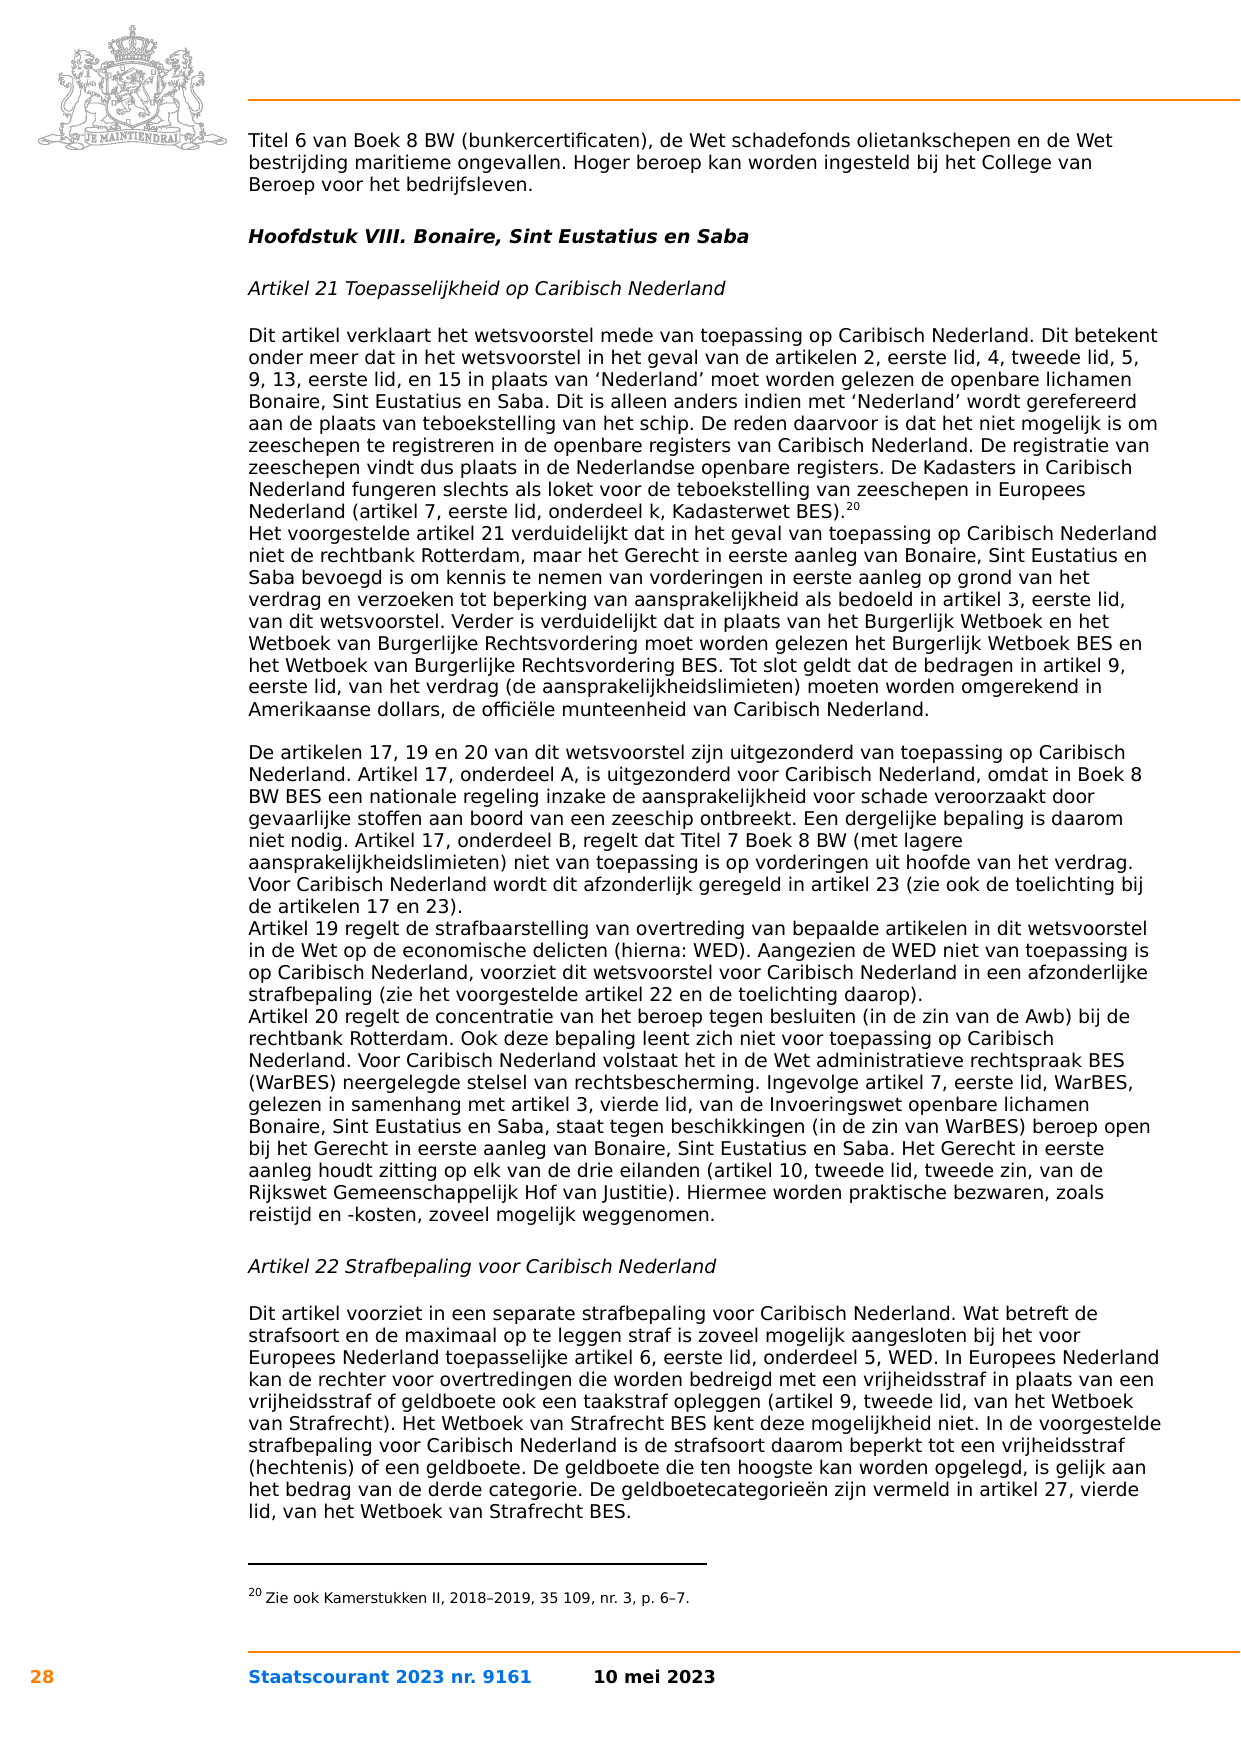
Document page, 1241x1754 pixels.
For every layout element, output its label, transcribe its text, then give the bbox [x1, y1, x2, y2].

text Dit artikel verklaart het wetsvoorstel mede van toepassing op Caribisch Nederland. Dit betekent onder meer dat in het wetsvoorstel in het geval van de artikelen 2, eerste lid, 4, tweede lid, 5, 9, 13, eerste lid, en 15 in plaats van ‘Nederland’ moet worden gelezen de openbare lichamen Bonaire, Sint Eustatius en Saba. Dit is alleen anders indien met ‘Nederland’ wordt gerefereerd aan de plaats van teboekstelling van het schip. De reden daarvoor is dat het niet mogelijk is om zeeschepen te registreren in de openbare registers van Caribisch Nederland. De registratie van zeeschepen vindt dus plaats in de Nederlandse openbare registers. De Kadasters in Caribisch Nederland fungeren slechts als loket voor de teboekstelling van zeeschepen in Europees Nederland (artikel 7, eerste lid, onderdeel k, Kadasterwet BES). [248, 325, 1163, 523]
text Zie ook Kamerstukken II, 2018–2019, 35 109, nr. 3, p. 6–7. [248, 1586, 1163, 1608]
subtitle Artikel 22 Strafbepaling voor Caribisch Nederland [248, 1256, 1163, 1278]
text Titel 6 van Boek 8 BW (bunkercertificaten), de Wet schadefonds olietankschepen en de Wet bestrijding maritieme ongevallen. Hoger beroep kan worden ingesteld bij het College van Beroep voor het bedrijfsleven. [248, 130, 1163, 196]
text De artikelen 17, 19 en 20 van dit wetsvoorstel zijn uitgezonderd van toepassing op Caribisch Nederland. Artikel 17, onderdeel A, is uitgezonderd voor Caribisch Nederland, omdat in Boek 8 BW BES een nationale regeling inzake de aansprakelijkheid voor schade veroorzaakt door gevaarlijke stoffen aan boord van een zeeschip ontbreekt. Een dergelijke bepaling is daarom niet nodig. Artikel 17, onderdeel B, regelt dat Titel 7 Boek 8 BW (met lagere aansprakelijkheidslimieten) niet van toepassing is op vorderingen uit hoofde van het verdrag. Voor Caribisch Nederland wordt dit afzonderlijk geregeld in artikel 23 (zie ook de toelichting bij de artikelen 17 en 23). [248, 742, 1163, 918]
picture [38, 25, 227, 150]
subtitle Artikel 21 Toepasselijkheid op Caribisch Nederland [248, 278, 1163, 300]
subtitle Hoofdstuk VIII. Bonaire, Sint Eustatius en Saba [248, 226, 1163, 248]
text Artikel 19 regelt de strafbaarstelling van overtreding van bepaalde artikelen in dit wetsvoorstel in de Wet op de economische delicten (hierna: WED). Aangezien de WED niet van toepassing is op Caribisch Nederland, voorziet dit wetsvoorstel voor Caribisch Nederland in een afzonderlijke strafbepaling (zie het voorgestelde artikel 22 en de toelichting daarop). [248, 918, 1163, 1006]
text Artikel 20 regelt de concentratie van het beroep tegen besluiten (in de zin van de Awb) bij de rechtbank Rotterdam. Ook deze bepaling leent zich niet voor toepassing op Caribisch Nederland. Voor Caribisch Nederland volstaat het in de Wet administratieve rechtspraak BES (WarBES) neergelegde stelsel van rechtsbescherming. Ingevolge artikel 7, eerste lid, WarBES, gelezen in samenhang met artikel 3, vierde lid, van de Invoeringswet openbare lichamen Bonaire, Sint Eustatius en Saba, staat tegen beschikkingen (in de zin van WarBES) beroep open bij het Gerecht in eerste aanleg van Bonaire, Sint Eustatius en Saba. Het Gerecht in eerste aanleg houdt zitting op elk van de drie eilanden (artikel 10, tweede lid, tweede zin, van de Rijkswet Gemeenschappelijk Hof van Justitie). Hiermee worden praktische bezwaren, zoals reistijd en -kosten, zoveel mogelijk weggenomen. [248, 1006, 1163, 1226]
text Het voorgestelde artikel 21 verduidelijkt dat in het geval van toepassing op Caribisch Nederland niet de rechtbank Rotterdam, maar het Gerecht in eerste aanleg van Bonaire, Sint Eustatius en Saba bevoegd is om kennis te nemen van vorderingen in eerste aanleg op grond van het verdrag en verzoeken tot beperking van aansprakelijkheid als bedoeld in artikel 3, eerste lid, van dit wetsvoorstel. Verder is verduidelijkt dat in plaats van het Burgerlijk Wetboek en het Wetboek van Burgerlijke Rechtsvordering moet worden gelezen het Burgerlijk Wetboek BES en het Wetboek van Burgerlijke Rechtsvordering BES. Tot slot geldt dat de bedragen in artikel 9, eerste lid, van het verdrag (de aansprakelijkheidslimieten) moeten worden omgerekend in Amerikaanse dollars, de officiële munteenheid van Caribisch Nederland. [248, 523, 1163, 720]
text Dit artikel voorziet in een separate strafbepaling voor Caribisch Nederland. Wat betreft de strafsoort en de maximaal op te leggen straf is zoveel mogelijk aangesloten bij het voor Europees Nederland toepasselijke artikel 6, eerste lid, onderdeel 5, WED. In Europees Nederland kan de rechter voor overtredingen die worden bedreigd met een vrijheidsstraf in plaats van een vrijheidsstraf of geldboete ook een taakstraf opleggen (artikel 9, tweede lid, van het Wetboek van Strafrecht). Het Wetboek van Strafrecht BES kent deze mogelijkheid niet. In de voorgestelde strafbepaling voor Caribisch Nederland is de strafsoort daarom beperkt tot een vrijheidsstraf (hechtenis) of een geldboete. De geldboete die ten hoogste kan worden opgelegd, is gelijk aan het bedrag van de derde categorie. De geldboetecategorieën zijn vermeld in artikel 27, vierde lid, van het Wetboek van Strafrecht BES. [248, 1303, 1163, 1523]
